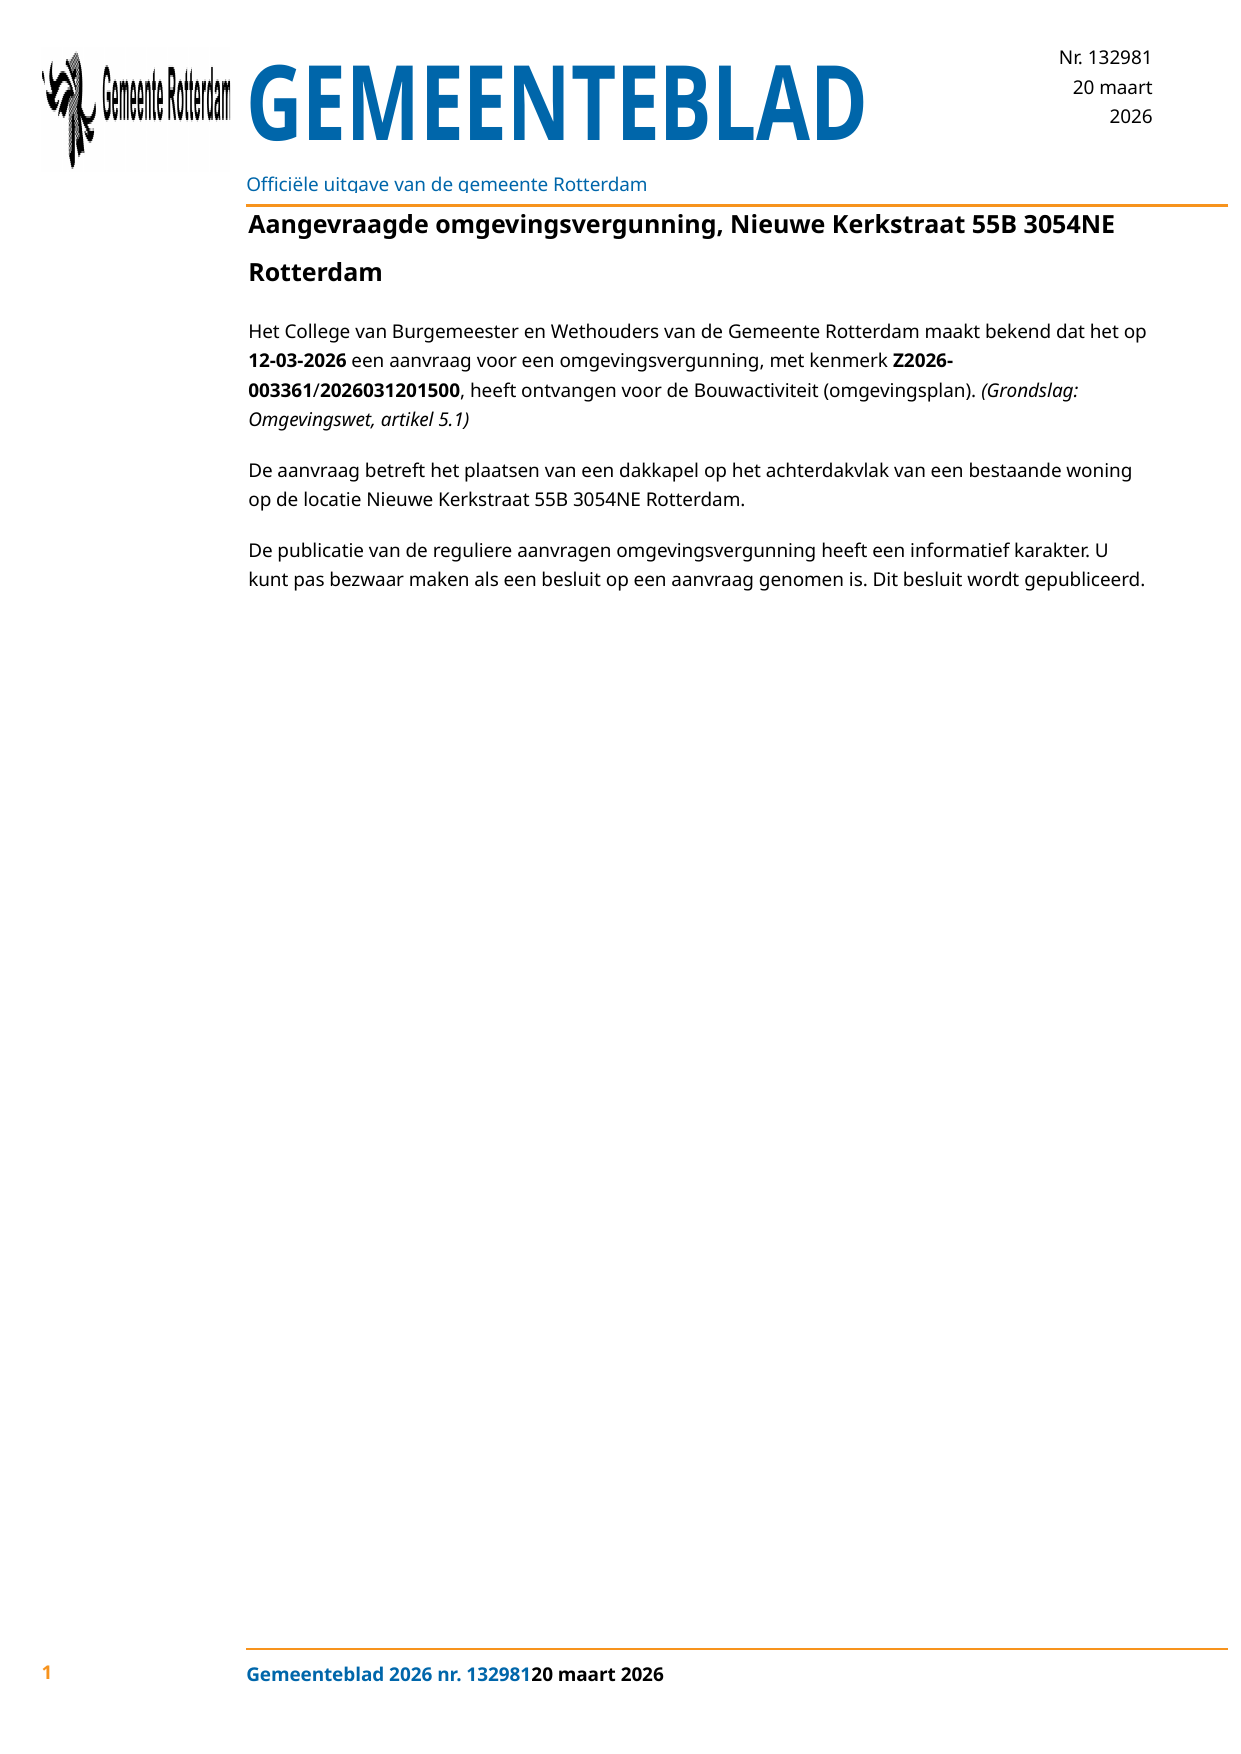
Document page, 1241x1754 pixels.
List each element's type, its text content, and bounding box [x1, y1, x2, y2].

text De publicatie van de reguliere aanvragen omgevingsvergunning heeft een informatief karakter. U kunt pas bezwaar maken als een besluit op een aanvraag genomen is. Dit besluit wordt gepubliceerd. [248, 537, 1152, 592]
text De aanvraag betreft het plaatsen van een dakkapel op het achterdakvlak van een bestaande woning op de locatie Nieuwe Kerkstraat 55B 3054NE Rotterdam. [248, 457, 1152, 512]
text Het College van Burgemeester en Wethouders van de Gemeente Rotterdam maakt bekend dat het op 12-03-2026 een aanvraag voor een omgevingsvergunning, met kenmerk Z2026-003361/2026031201500, heeft ontvangen voor de Bouwactiviteit (omgevingsplan). (Grondslag: Omgevingswet, artikel 5.1) [248, 318, 1152, 432]
picture [41, 47, 231, 172]
text Aangevraagde omgevingsvergunning, Nieuwe Kerkstraat 55B 3054NE Rotterdam [248, 207, 1152, 288]
